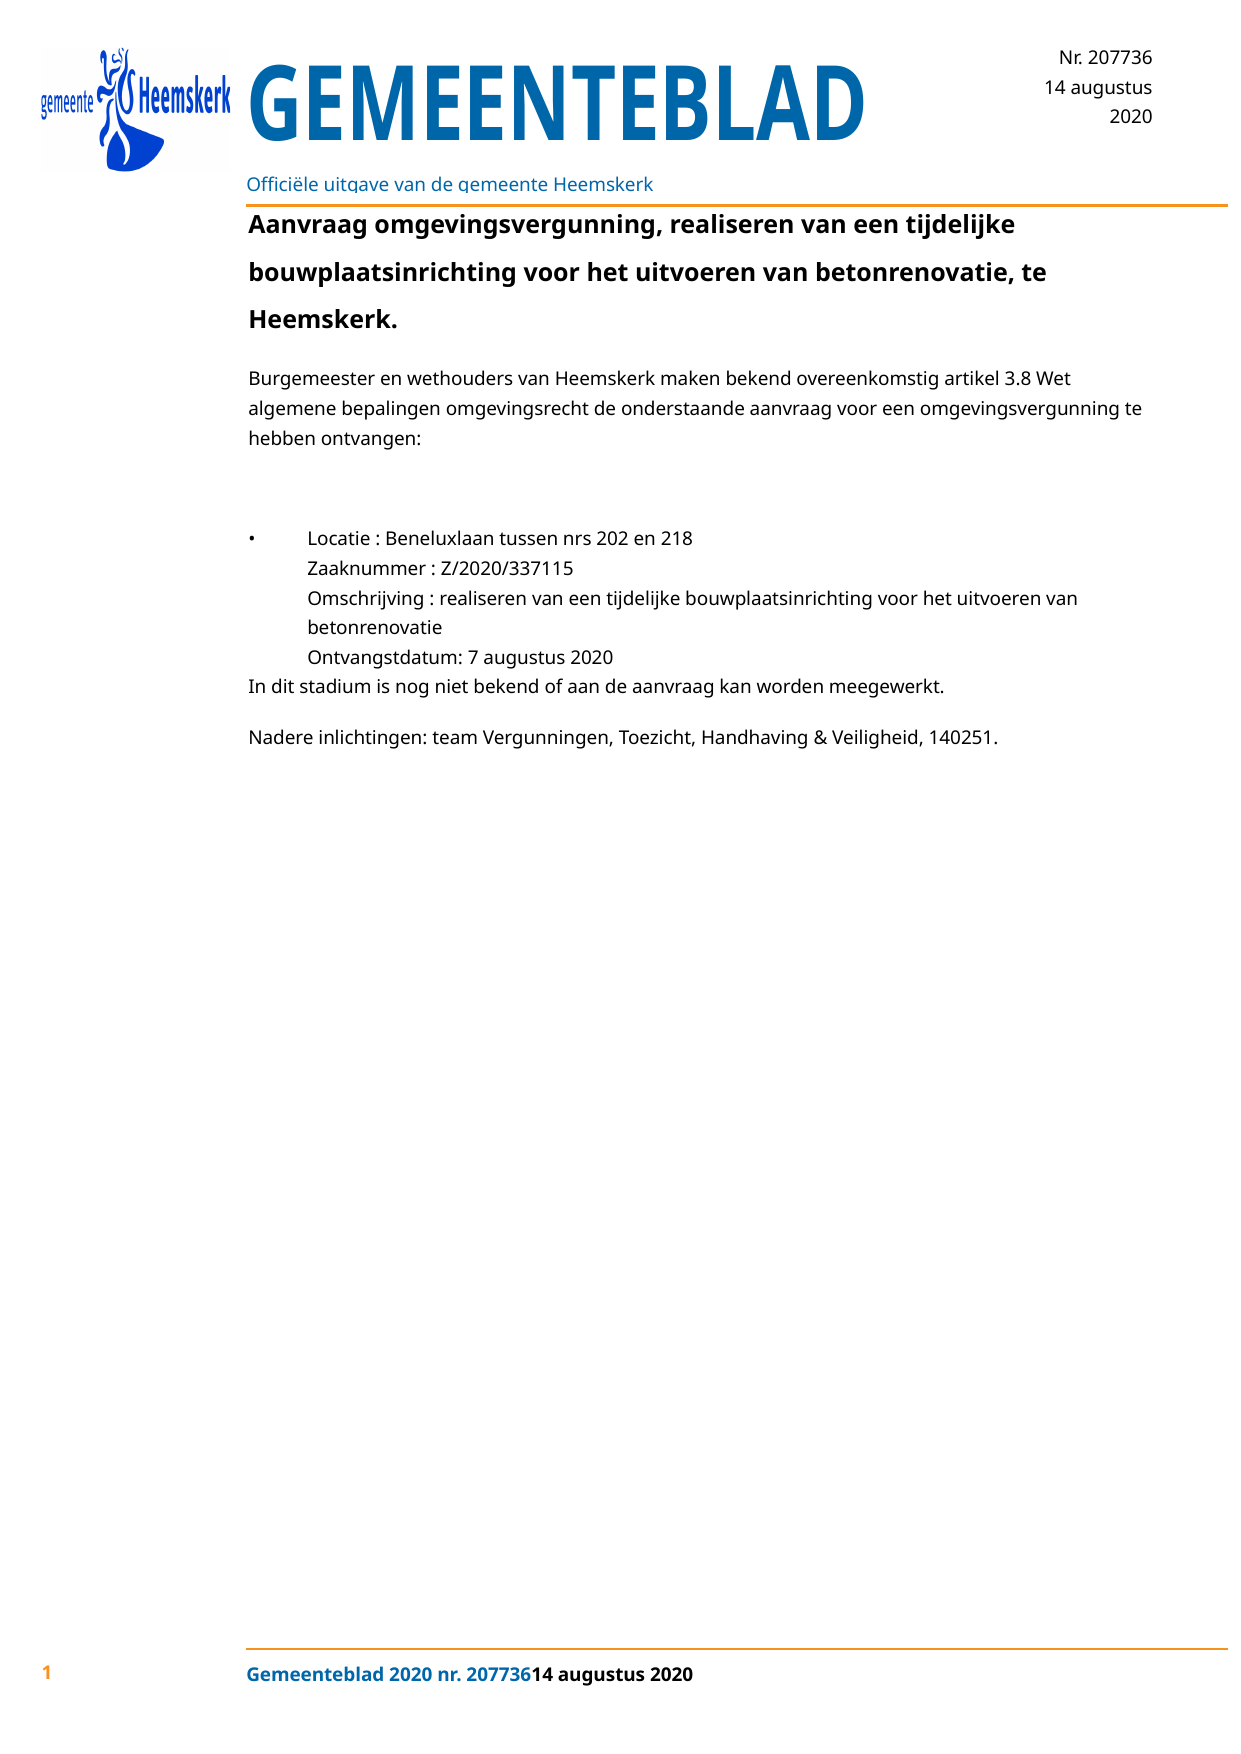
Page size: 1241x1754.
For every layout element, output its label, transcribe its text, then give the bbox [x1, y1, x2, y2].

list Locatie : Beneluxlaan tussen nrs 202 en 218 [248, 526, 1152, 551]
list Ontvangstdatum: 7 augustus 2020 [248, 644, 1152, 669]
text Burgemeester en wethouders van Heemskerk maken bekend overeenkomstig artikel 3.8 Wet algemene bepalingen omgevingsrecht de onderstaande aanvraag voor een omgevingsvergunning te hebben ontvangen: [248, 366, 1152, 450]
text Aanvraag omgevingsvergunning, realiseren van een tijdelijke bouwplaatsinrichting voor het uitvoeren van betonrenovatie, te Heemskerk. [248, 207, 1152, 336]
list Omschrijving : realiseren van een tijdelijke bouwplaatsinrichting voor het uitvoeren van betonrenovatie [248, 585, 1152, 640]
text Nadere inlichtingen: team Vergunningen, Toezicht, Handhaving & Veiligheid, 140251. [248, 724, 1152, 749]
list Zaaknummer : Z/2020/337115 [248, 555, 1152, 581]
picture [41, 47, 231, 172]
text In dit stadium is nog niet bekend of aan de aanvraag kan worden meegewerkt. [248, 673, 1152, 699]
